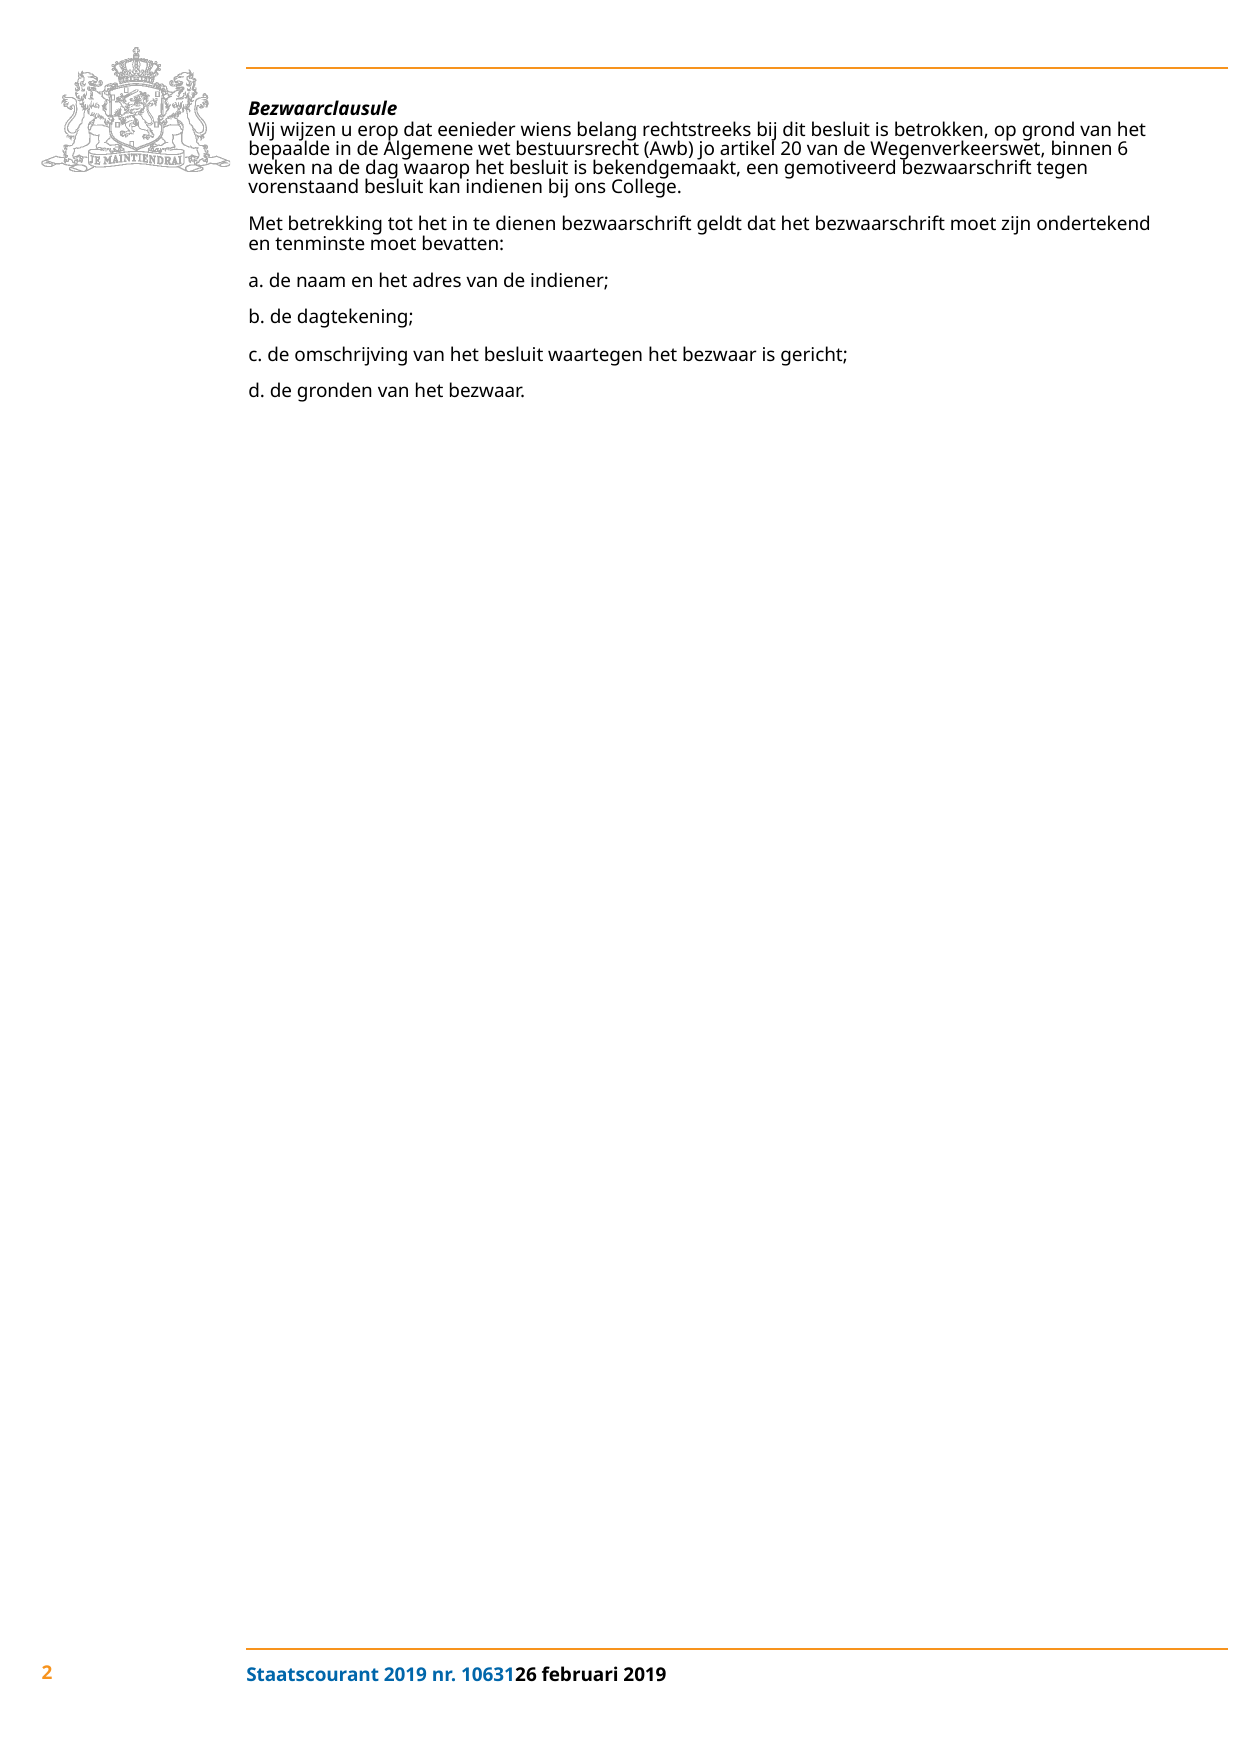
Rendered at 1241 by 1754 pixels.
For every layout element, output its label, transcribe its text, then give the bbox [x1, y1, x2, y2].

text Wij wijzen u erop dat eenieder wiens belang rechtstreeks bij dit besluit is betrokken, op grond van het bepaalde in de Algemene wet bestuursrecht (Awb) jo artikel 20 van de Wegenverkeerswet, binnen 6 weken na de dag waarop het besluit is bekendgemaakt, een gemotiveerd bezwaarschrift tegen vorenstaand besluit kan indienen bij ons College. [248, 121, 1152, 198]
text b. de dagtekening; [248, 308, 1152, 328]
text c. de omschrijving van het besluit waartegen het bezwaar is gericht; [248, 346, 1152, 365]
text a. de naam en het adres van de indiener; [248, 272, 1152, 291]
text d. de gronden van het bezwaar. [248, 382, 1152, 402]
text Met betrekking tot het in te dienen bezwaarschrift geldt dat het bezwaarschrift moet zijn ondertekend en tenminste moet bevatten: [248, 215, 1152, 254]
picture [41, 47, 231, 172]
text Bezwaarclausule [248, 95, 1152, 121]
